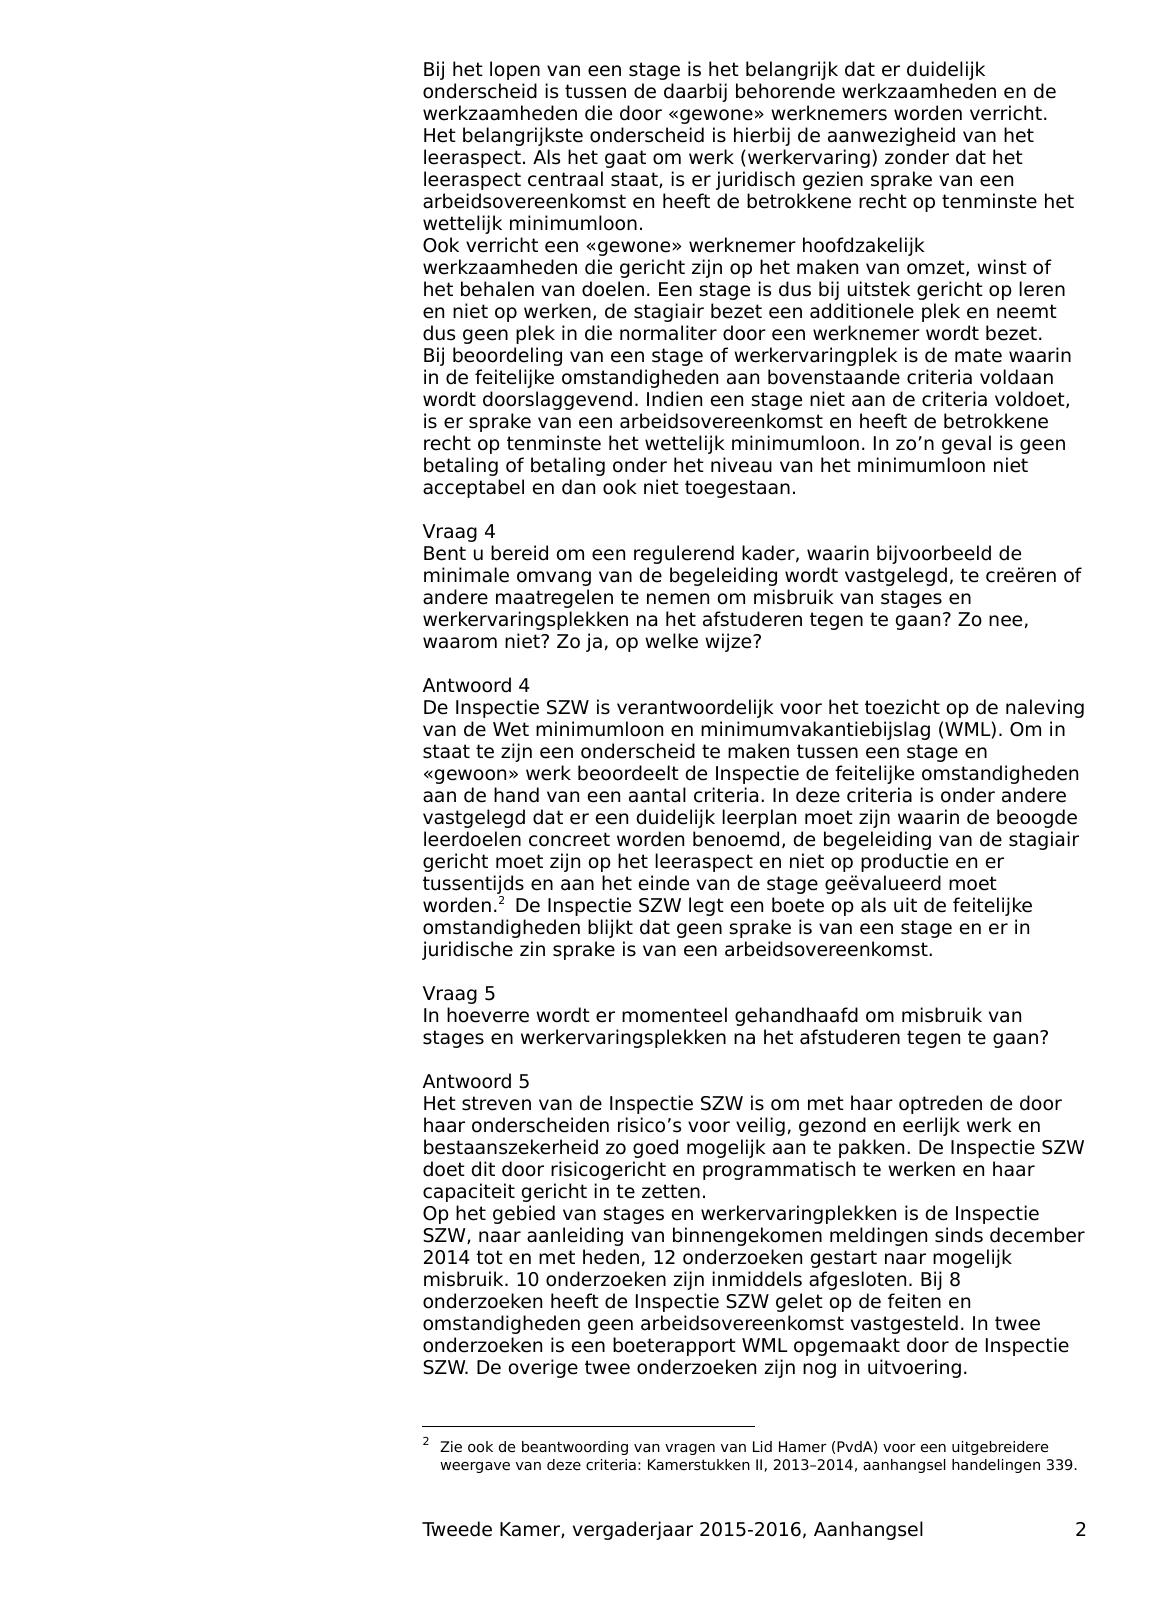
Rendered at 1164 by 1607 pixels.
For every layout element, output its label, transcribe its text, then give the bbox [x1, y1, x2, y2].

text Zie ook de beantwoording van vragen van Lid Hamer (PvdA) voor een uitgebreidere weergave van deze criteria: Kamerstukken II, 2013–2014, aanhangsel handelingen 339. [422, 1435, 1087, 1474]
text Bent u bereid om een regulerend kader, waarin bijvoorbeeld de minimale omvang van de begeleiding wordt vastgelegd, te creëren of andere maatregelen te nemen om misbruik van stages en werkervaringsplekken na het afstuderen tegen te gaan? Zo nee, waarom niet? Zo ja, op welke wijze? [422, 543, 1087, 653]
text Het streven van de Inspectie SZW is om met haar optreden de door haar onderscheiden risico’s voor veilig, gezond en eerlijk werk en bestaanszekerheid zo goed mogelijk aan te pakken. De Inspectie SZW doet dit door risicogericht en programmatisch te werken en haar capaciteit gericht in te zetten. [422, 1093, 1087, 1203]
text Bij het lopen van een stage is het belangrijk dat er duidelijk onderscheid is tussen de daarbij behorende werkzaamheden en de werkzaamheden die door «gewone» werknemers worden verricht. [422, 59, 1087, 125]
text Ook verricht een «gewone» werknemer hoofdzakelijk werkzaamheden die gericht zijn op het maken van omzet, winst of het behalen van doelen. Een stage is dus bij uitstek gericht op leren en niet op werken, de stagiair bezet een additionele plek en neemt dus geen plek in die normaliter door een werknemer wordt bezet. [422, 235, 1087, 345]
text Antwoord 5 [422, 1071, 1087, 1093]
text Op het gebied van stages en werkervaringplekken is de Inspectie SZW, naar aanleiding van binnengekomen meldingen sinds december 2014 tot en met heden, 12 onderzoeken gestart naar mogelijk misbruik. 10 onderzoeken zijn inmiddels afgesloten. Bij 8 onderzoeken heeft de Inspectie SZW gelet op de feiten en omstandigheden geen arbeidsovereenkomst vastgesteld. In twee onderzoeken is een boeterapport WML opgemaakt door de Inspectie SZW. De overige twee onderzoeken zijn nog in uitvoering. [422, 1203, 1087, 1379]
text In hoeverre wordt er momenteel gehandhaafd om misbruik van stages en werkervaringsplekken na het afstuderen tegen te gaan? [422, 1005, 1087, 1049]
text Bij beoordeling van een stage of werkervaringplek is de mate waarin in de feitelijke omstandigheden aan bovenstaande criteria voldaan wordt doorslaggevend. Indien een stage niet aan de criteria voldoet, is er sprake van een arbeidsovereenkomst en heeft de betrokkene recht op tenminste het wettelijk minimumloon. In zo’n geval is geen betaling of betaling onder het niveau van het minimumloon niet acceptabel en dan ook niet toegestaan. [422, 345, 1087, 499]
text Vraag 5 [422, 983, 1087, 1005]
text Het belangrijkste onderscheid is hierbij de aanwezigheid van het leeraspect. Als het gaat om werk (werkervaring) zonder dat het leeraspect centraal staat, is er juridisch gezien sprake van een arbeidsovereenkomst en heeft de betrokkene recht op tenminste het wettelijk minimumloon. [422, 125, 1087, 235]
text Vraag 4 [422, 521, 1087, 543]
text Antwoord 4 [422, 675, 1087, 697]
text De Inspectie SZW is verantwoordelijk voor het toezicht op de naleving van de Wet minimumloon en minimumvakantiebijslag (WML). Om in staat te zijn een onderscheid te maken tussen een stage en «gewoon» werk beoordeelt de Inspectie de feitelijke omstandigheden aan de hand van een aantal criteria. In deze criteria is onder andere vastgelegd dat er een duidelijk leerplan moet zijn waarin de beoogde leerdoelen concreet worden benoemd, de begeleiding van de stagiair gericht moet zijn op het leeraspect en niet op productie en er tussentijds en aan het einde van de stage geëvalueerd moet worden. De Inspectie SZW legt een boete op als uit de feitelijke omstandigheden blijkt dat geen sprake is van een stage en er in juridische zin sprake is van een arbeidsovereenkomst. [422, 697, 1087, 961]
